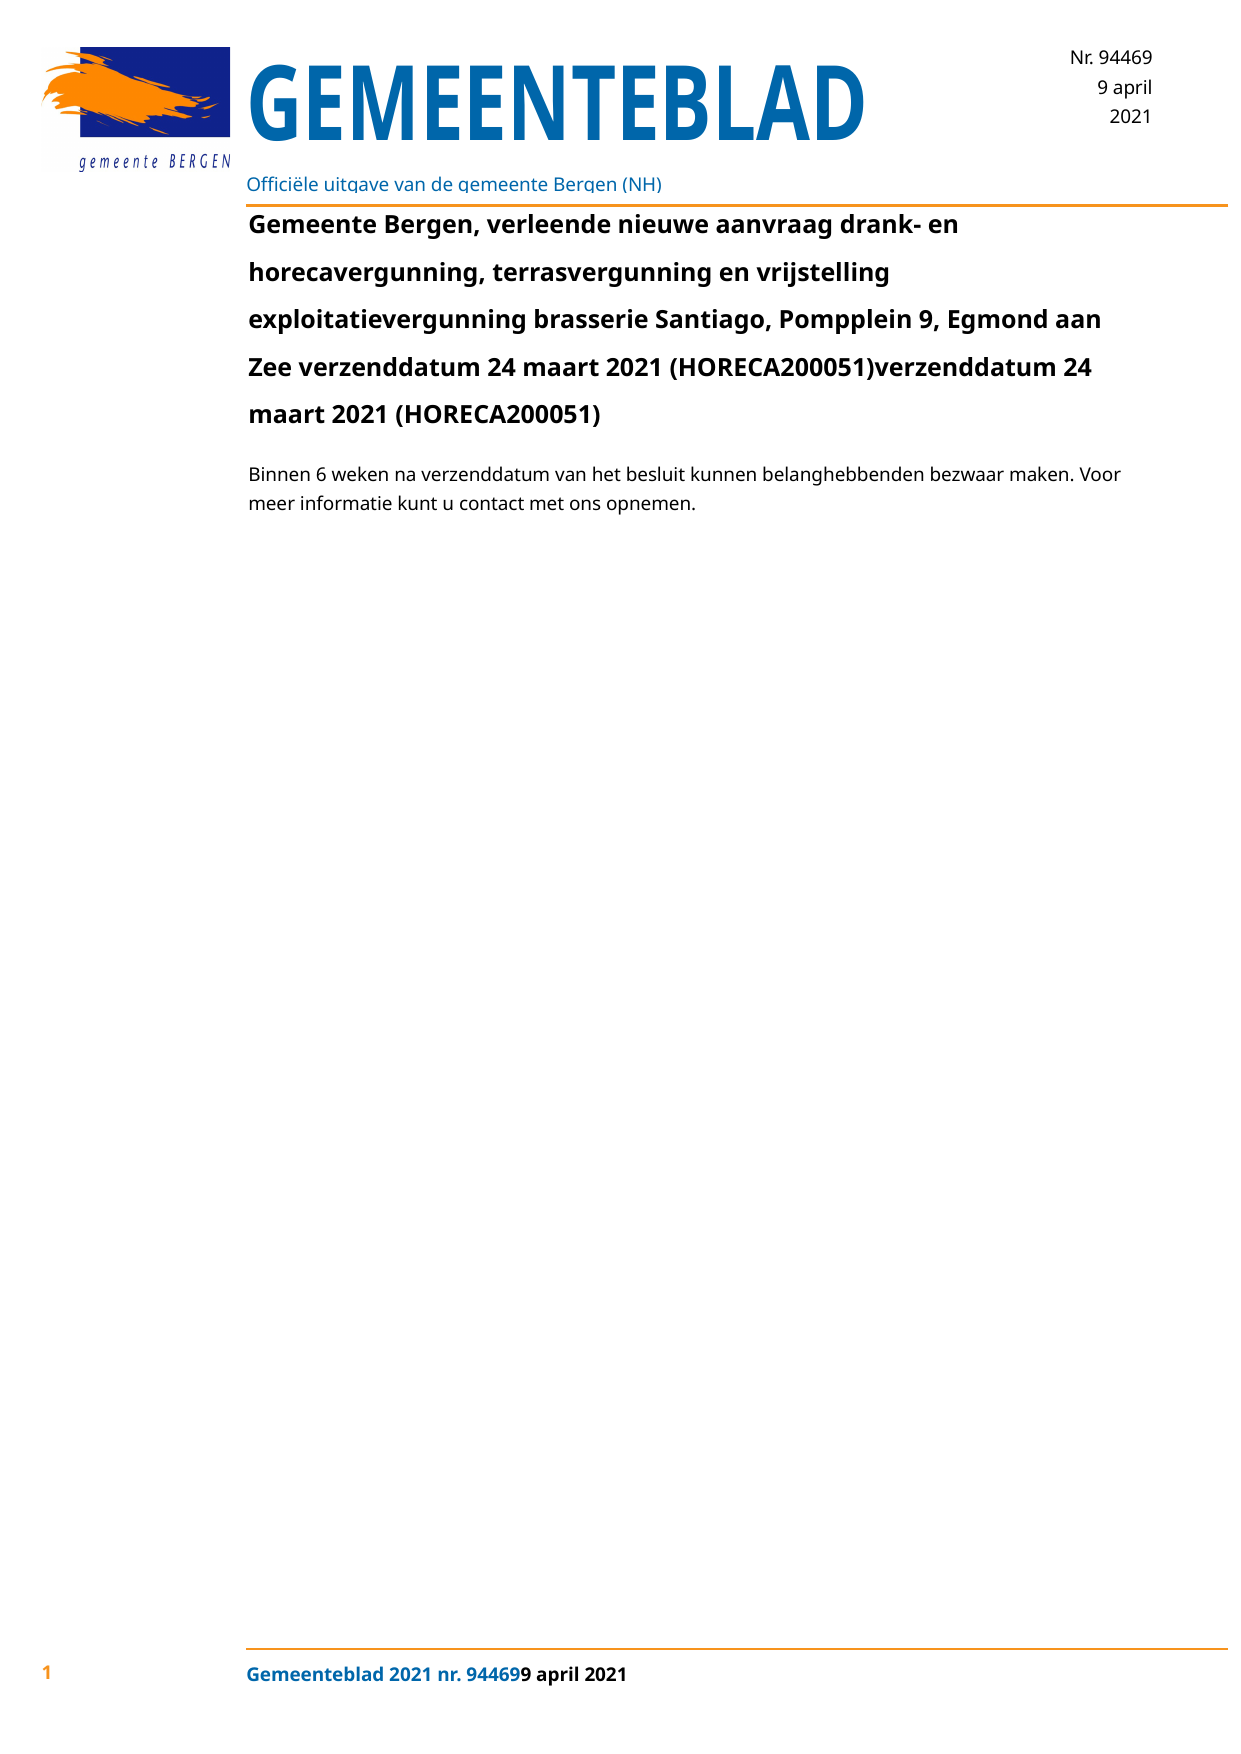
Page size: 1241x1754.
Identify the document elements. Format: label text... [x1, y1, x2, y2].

text Binnen 6 weken na verzenddatum van het besluit kunnen belanghebbenden bezwaar maken. Voor meer informatie kunt u contact met ons opnemen. [248, 461, 1152, 516]
picture [41, 47, 231, 172]
text Gemeente Bergen, verleende nieuwe aanvraag drank- en horecavergunning, terrasvergunning en vrijstelling exploitatievergunning brasserie Santiago, Pompplein 9, Egmond aan Zee verzenddatum 24 maart 2021 (HORECA200051)verzenddatum 24 maart 2021 (HORECA200051) [248, 207, 1152, 431]
